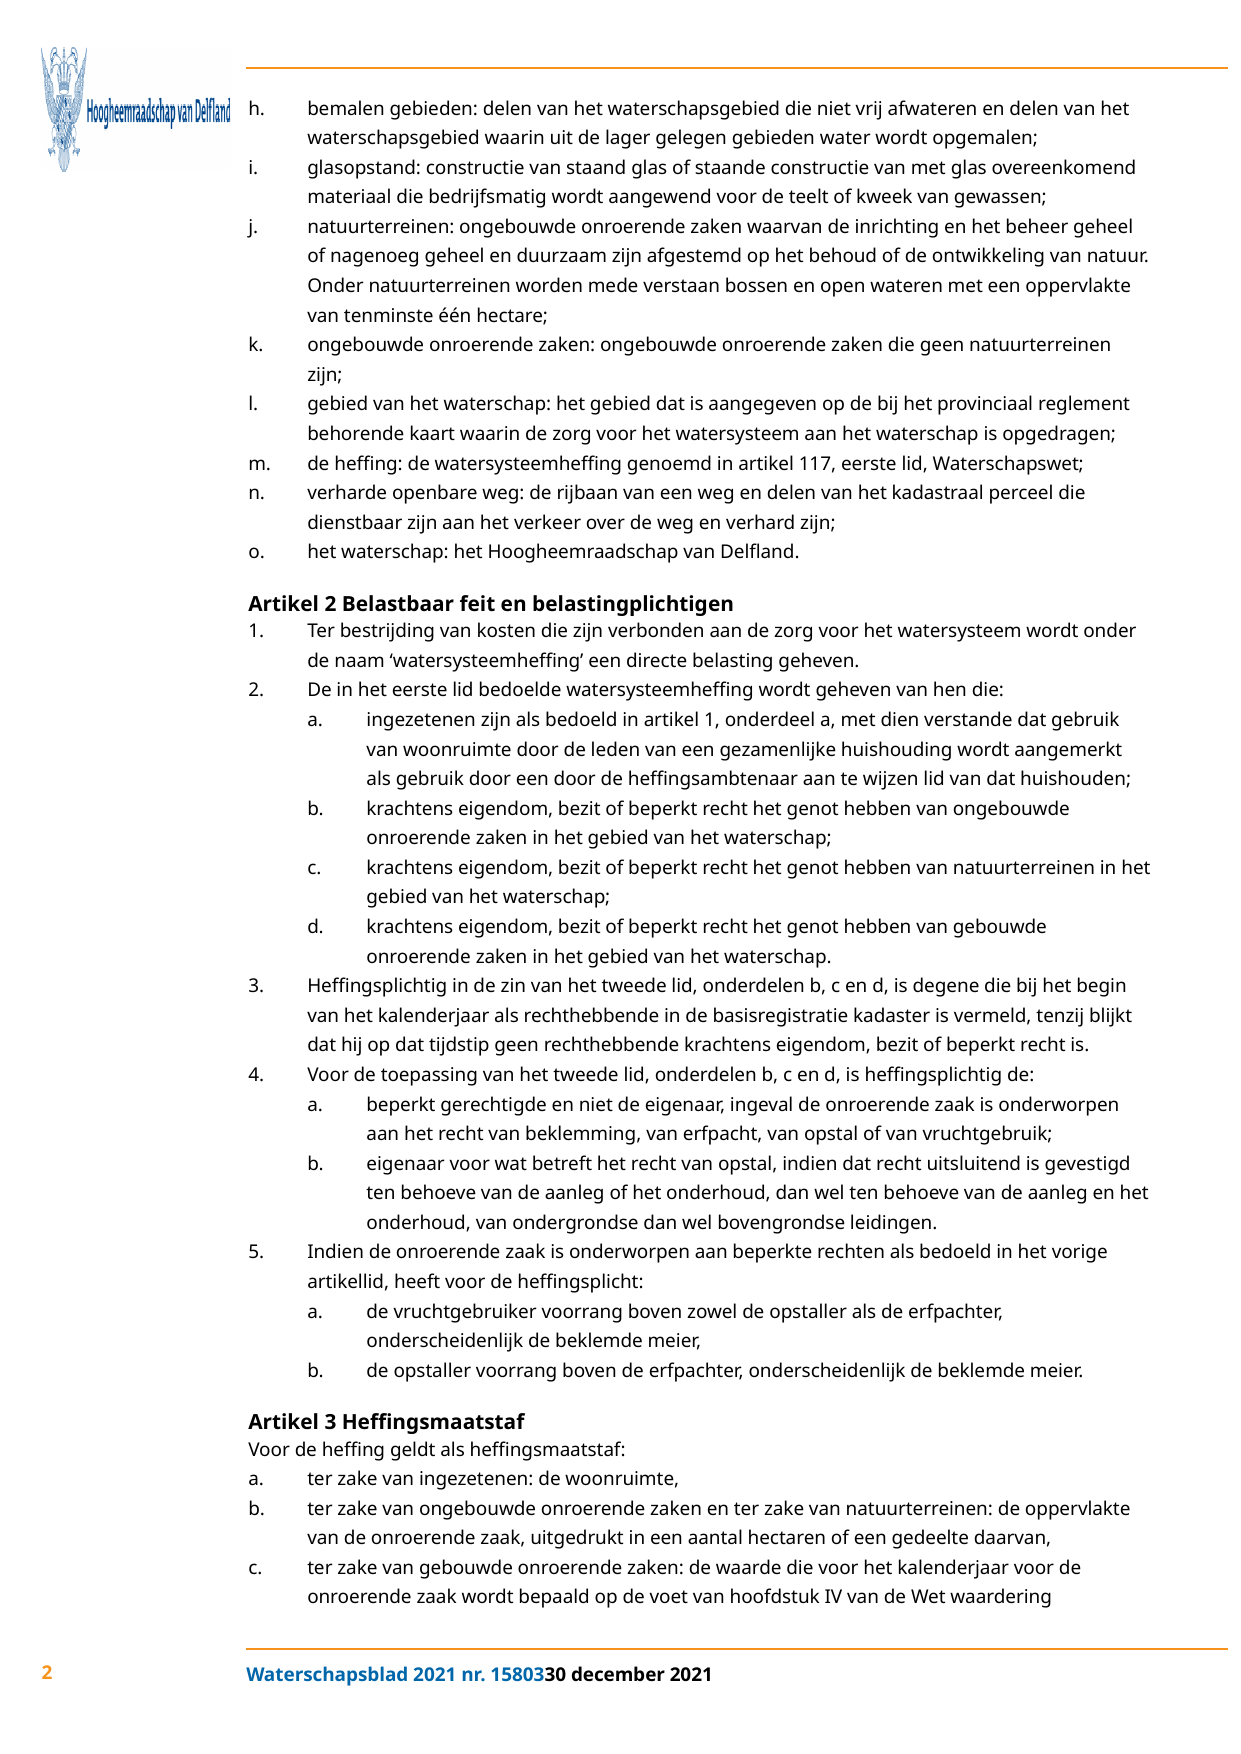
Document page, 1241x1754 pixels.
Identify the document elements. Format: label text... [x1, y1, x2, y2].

text Artikel 2 Belastbaar feit en belastingplichtigen [248, 589, 1152, 617]
text Artikel 3 Heffingsmaatstaf [248, 1407, 1152, 1436]
list glasopstand: constructie van staand glas of staande constructie van met glas overeenkomend materiaal die bedrijfsmatig wordt aangewend voor de teelt of kweek van gewassen; [248, 154, 1152, 209]
list ter zake van ongebouwde onroerende zaken en ter zake van natuurterreinen: de oppervlakte van de onroerende zaak, uitgedrukt in een aantal hectaren of een gedeelte daarvan, [248, 1495, 1152, 1550]
list krachtens eigendom, bezit of beperkt recht het genot hebben van ongebouwde onroerende zaken in het gebied van het waterschap; [307, 795, 1152, 850]
list ingezetenen zijn als bedoeld in artikel 1, onderdeel a, met dien verstande dat gebruik van woonruimte door de leden van een gezamenlijke huishouding wordt aangemerkt als gebruik door een door de heffingsambtenaar aan te wijzen lid van dat huishouden; [307, 706, 1152, 791]
list krachtens eigendom, bezit of beperkt recht het genot hebben van natuurterreinen in het gebied van het waterschap; [307, 854, 1152, 909]
list ongebouwde onroerende zaken: ongebouwde onroerende zaken die geen natuurterreinen zijn; [248, 331, 1152, 387]
list krachtens eigendom, bezit of beperkt recht het genot hebben van gebouwde onroerende zaken in het gebied van het waterschap. [307, 913, 1152, 968]
text Voor de heffing geldt als heffingsmaatstaf: [248, 1436, 1152, 1462]
list het waterschap: het Hoogheemraadschap van Delfland. [248, 538, 1152, 564]
list eigenaar voor wat betreft het recht van opstal, indien dat recht uitsluitend is gevestigd ten behoeve van de aanleg of het onderhoud, dan wel ten behoeve van de aanleg en het onderhoud, van ondergrondse dan wel bovengrondse leidingen. [307, 1150, 1152, 1235]
picture [41, 47, 231, 172]
list Voor de toepassing van het tweede lid, onderdelen b, c en d, is heffingsplichtig de: [248, 1061, 1152, 1087]
list natuurterreinen: ongebouwde onroerende zaken waarvan de inrichting en het beheer geheel of nagenoeg geheel en duurzaam zijn afgestemd op het behoud of de ontwikkeling van natuur. Onder natuurterreinen worden mede verstaan bossen en open wateren met een oppervlakte van tenminste één hectare; [248, 213, 1152, 328]
list bemalen gebieden: delen van het waterschapsgebied die niet vrij afwateren en delen van het waterschapsgebied waarin uit de lager gelegen gebieden water wordt opgemalen; [248, 95, 1152, 150]
list Indien de onroerende zaak is onderworpen aan beperkte rechten als bedoeld in het vorige artikellid, heeft voor de heffingsplicht: [248, 1239, 1152, 1294]
list de heffing: de watersysteemheffing genoemd in artikel 117, eerste lid, Waterschapswet; [248, 450, 1152, 476]
list ter zake van gebouwde onroerende zaken: de waarde die voor het kalenderjaar voor de onroerende zaak wordt bepaald op de voet van hoofdstuk IV van de Wet waardering [248, 1554, 1152, 1609]
list gebied van het waterschap: het gebied dat is aangegeven op de bij het provinciaal reglement behorende kaart waarin de zorg voor het watersysteem aan het waterschap is opgedragen; [248, 391, 1152, 446]
list de opstaller voorrang boven de erfpachter, onderscheidenlijk de beklemde meier. [307, 1357, 1152, 1383]
list beperkt gerechtigde en niet de eigenaar, ingeval de onroerende zaak is onderworpen aan het recht van beklemming, van erfpacht, van opstal of van vruchtgebruik; [307, 1091, 1152, 1146]
list Heffingsplichtig in de zin van het tweede lid, onderdelen b, c en d, is degene die bij het begin van het kalenderjaar als rechthebbende in de basisregistratie kadaster is vermeld, tenzij blijkt dat hij op dat tijdstip geen rechthebbende krachtens eigendom, bezit of beperkt recht is. [248, 972, 1152, 1057]
list ter zake van ingezetenen: de woonruimte, [248, 1465, 1152, 1491]
list De in het eerste lid bedoelde watersysteemheffing wordt geheven van hen die: [248, 677, 1152, 702]
list Ter bestrijding van kosten die zijn verbonden aan de zorg voor het watersysteem wordt onder de naam ‘watersysteemheffing’ een directe belasting geheven. [248, 617, 1152, 673]
list de vruchtgebruiker voorrang boven zowel de opstaller als de erfpachter, onderscheidenlijk de beklemde meier, [307, 1298, 1152, 1353]
list verharde openbare weg: de rijbaan van een weg en delen van het kadastraal perceel die dienstbaar zijn aan het verkeer over de weg en verhard zijn; [248, 479, 1152, 535]
